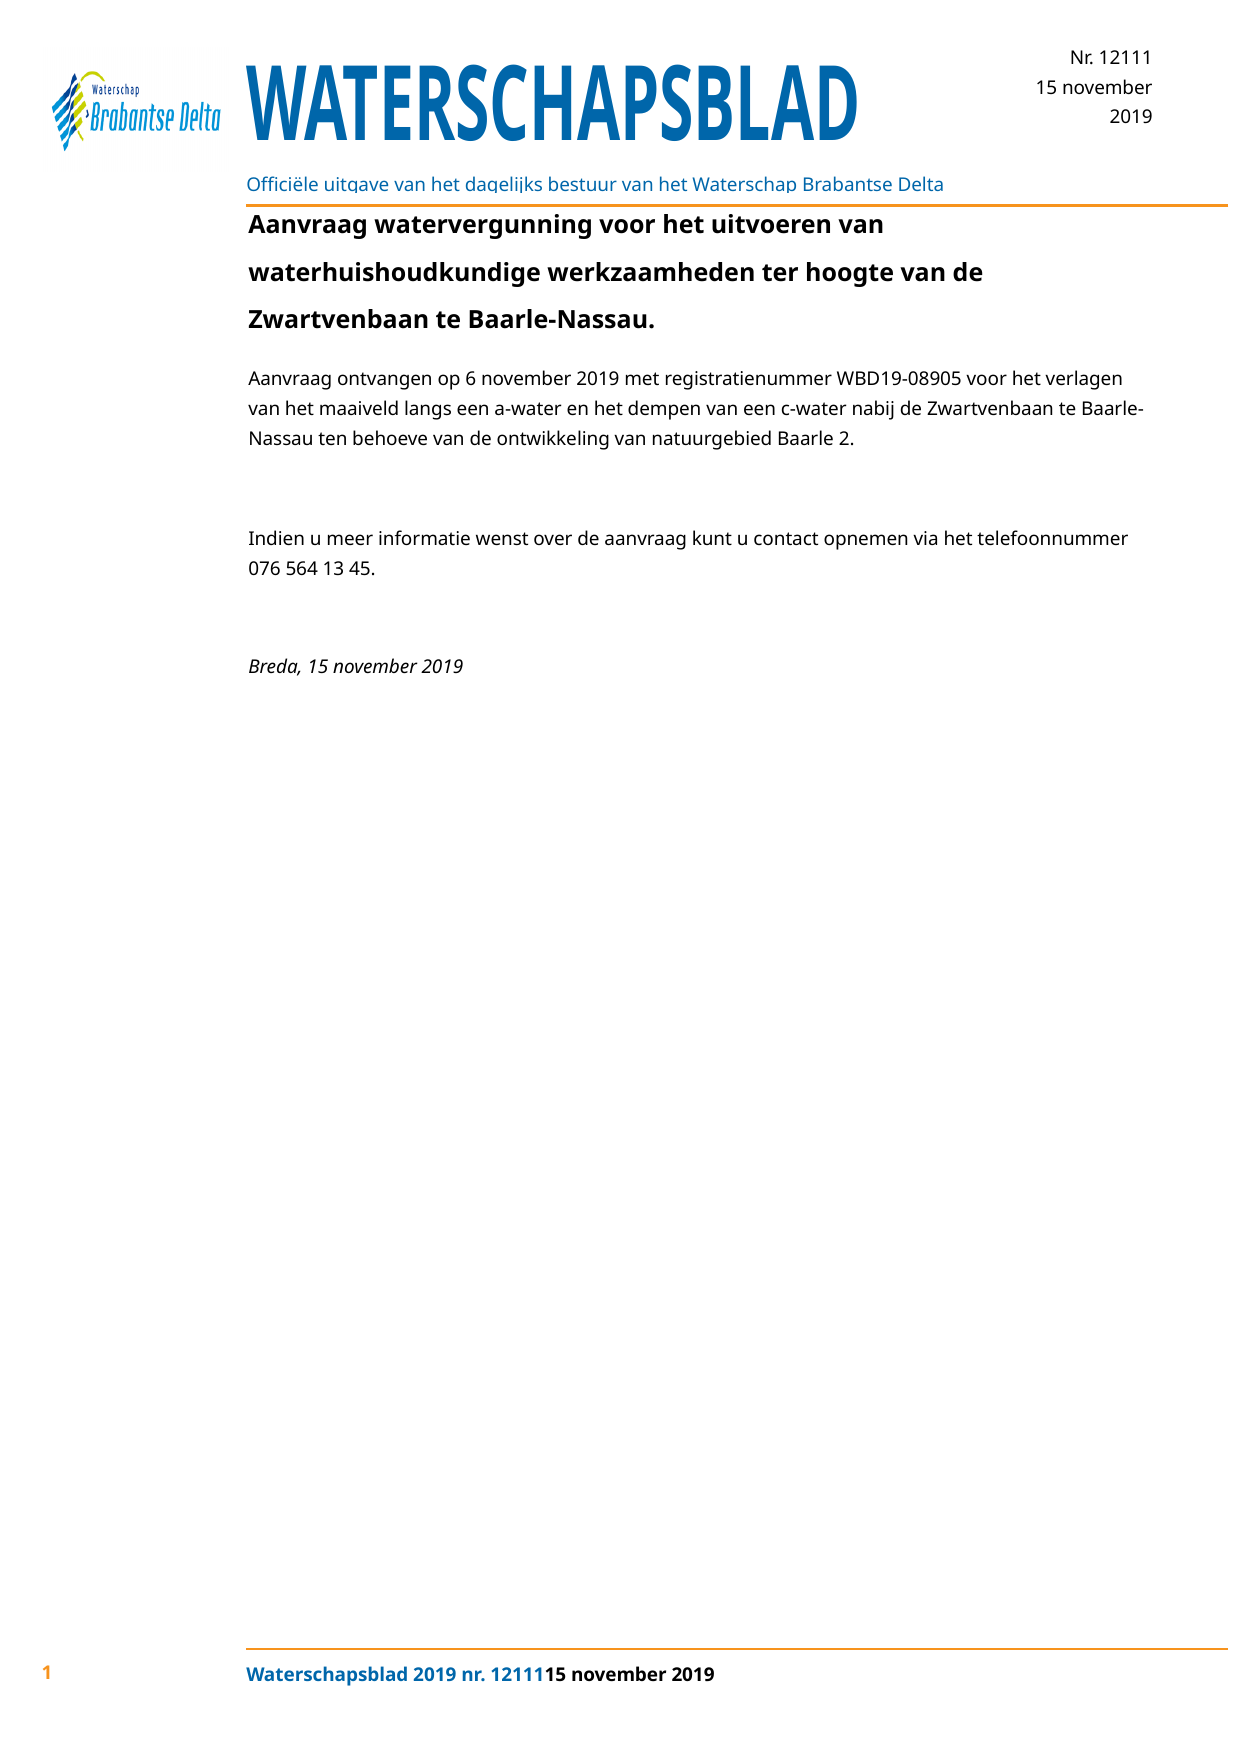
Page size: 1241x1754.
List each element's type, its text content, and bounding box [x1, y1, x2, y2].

text Breda, 15 november 2019 [248, 653, 1152, 679]
picture [41, 47, 231, 172]
text Aanvraag watervergunning voor het uitvoeren van waterhuishoudkundige werkzaamheden ter hoogte van de Zwartvenbaan te Baarle-Nassau. [248, 207, 1152, 336]
text Aanvraag ontvangen op 6 november 2019 met registratienummer WBD19-08905 voor het verlagen van het maaiveld langs een a-water en het dempen van een c-water nabij de Zwartvenbaan te Baarle-Nassau ten behoeve van de ontwikkeling van natuurgebied Baarle 2. [248, 366, 1152, 450]
text Indien u meer informatie wenst over de aanvraag kunt u contact opnemen via het telefoonnummer 076 564 13 45. [248, 526, 1152, 581]
